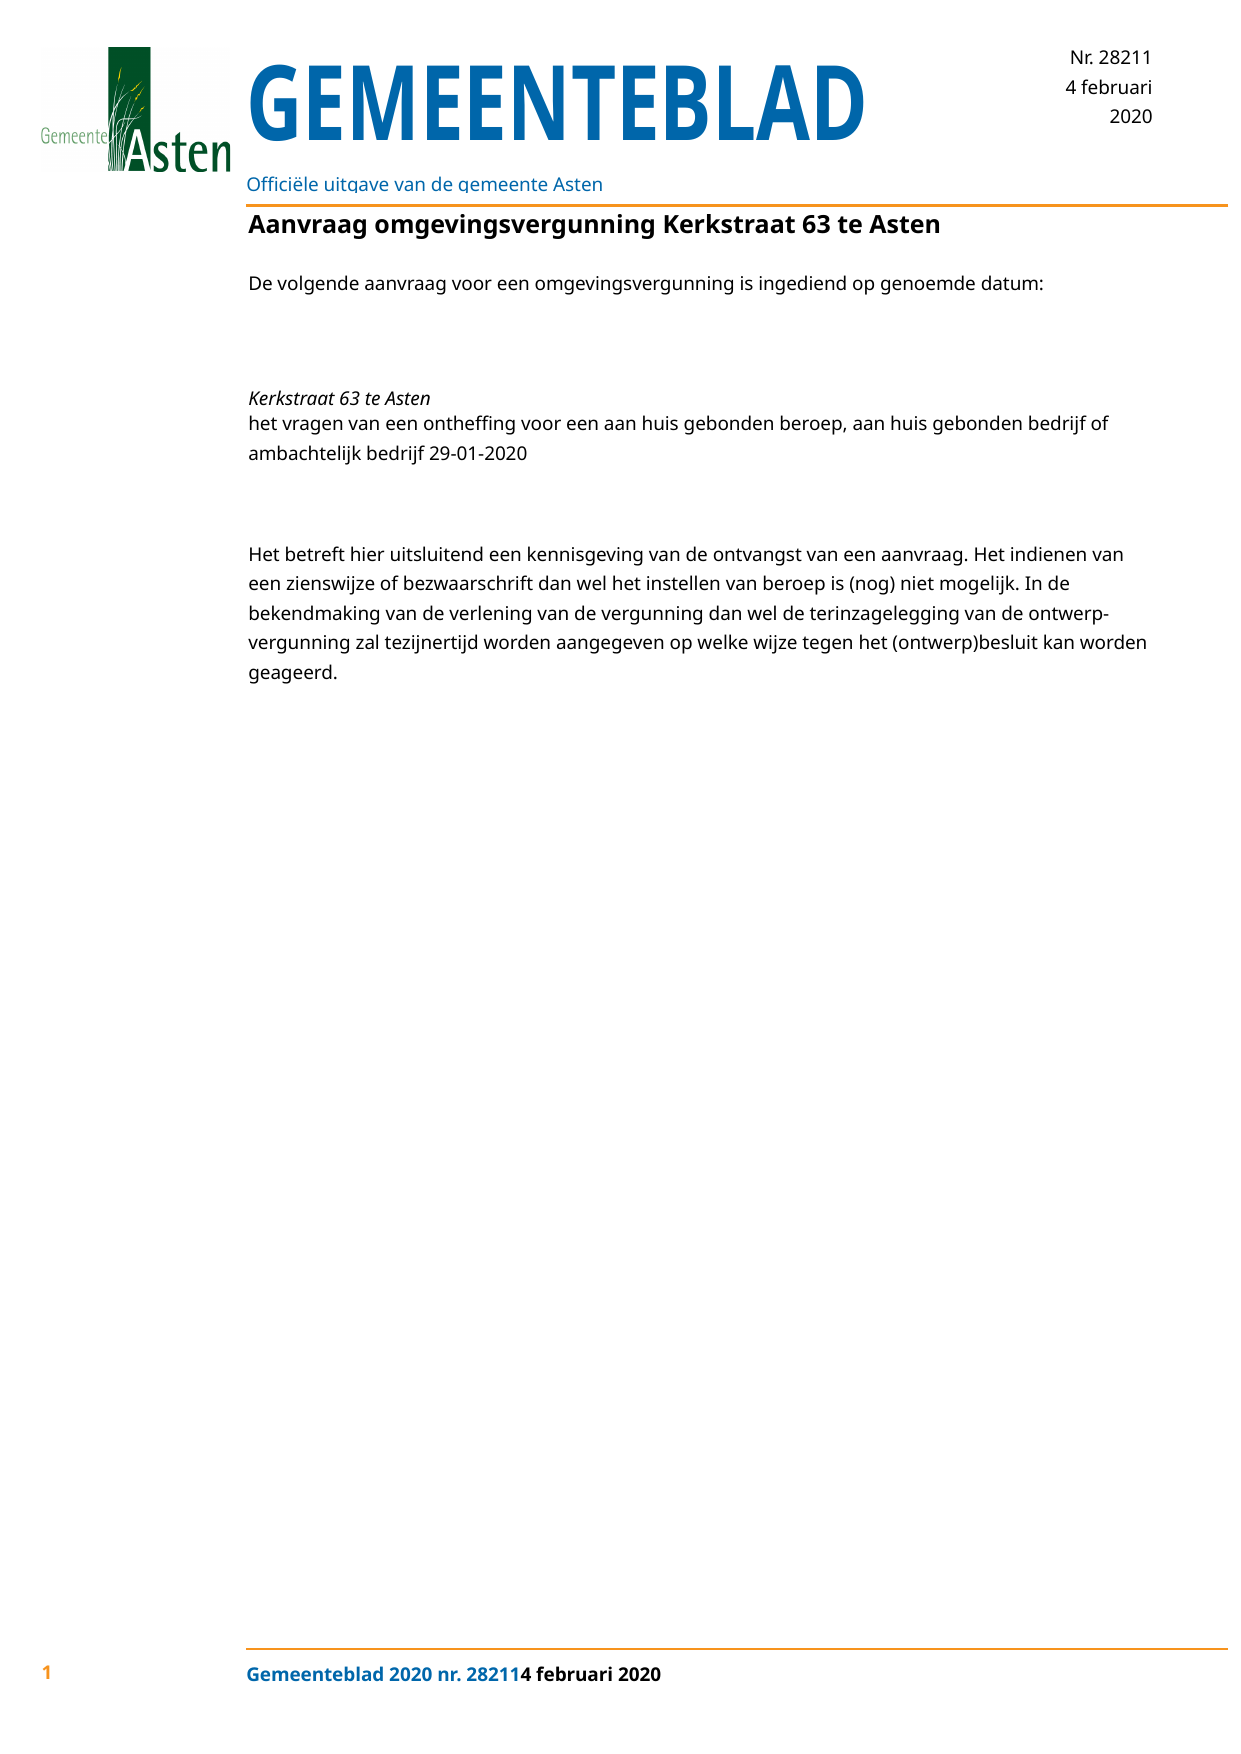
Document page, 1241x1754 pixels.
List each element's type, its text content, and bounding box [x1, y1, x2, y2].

text De volgende aanvraag voor een omgevingsvergunning is ingediend op genoemde datum: [248, 270, 1152, 296]
text Aanvraag omgevingsvergunning Kerkstraat 63 te Asten [248, 207, 1152, 241]
text Kerkstraat 63 te Asten [248, 385, 1152, 410]
text het vragen van een ontheffing voor een aan huis gebonden beroep, aan huis gebonden bedrijf of ambachtelijk bedrijf 29-01-2020 [248, 410, 1152, 466]
picture [41, 47, 231, 172]
text Het betreft hier uitsluitend een kennisgeving van de ontvangst van een aanvraag. Het indienen van een zienswijze of bezwaarschrift dan wel het instellen van beroep is (nog) niet mogelijk. In de bekendmaking van de verlening van de vergunning dan wel de terinzagelegging van de ontwerp-vergunning zal tezijnertijd worden aangegeven op welke wijze tegen het (ontwerp)besluit kan worden geageerd. [248, 541, 1152, 685]
